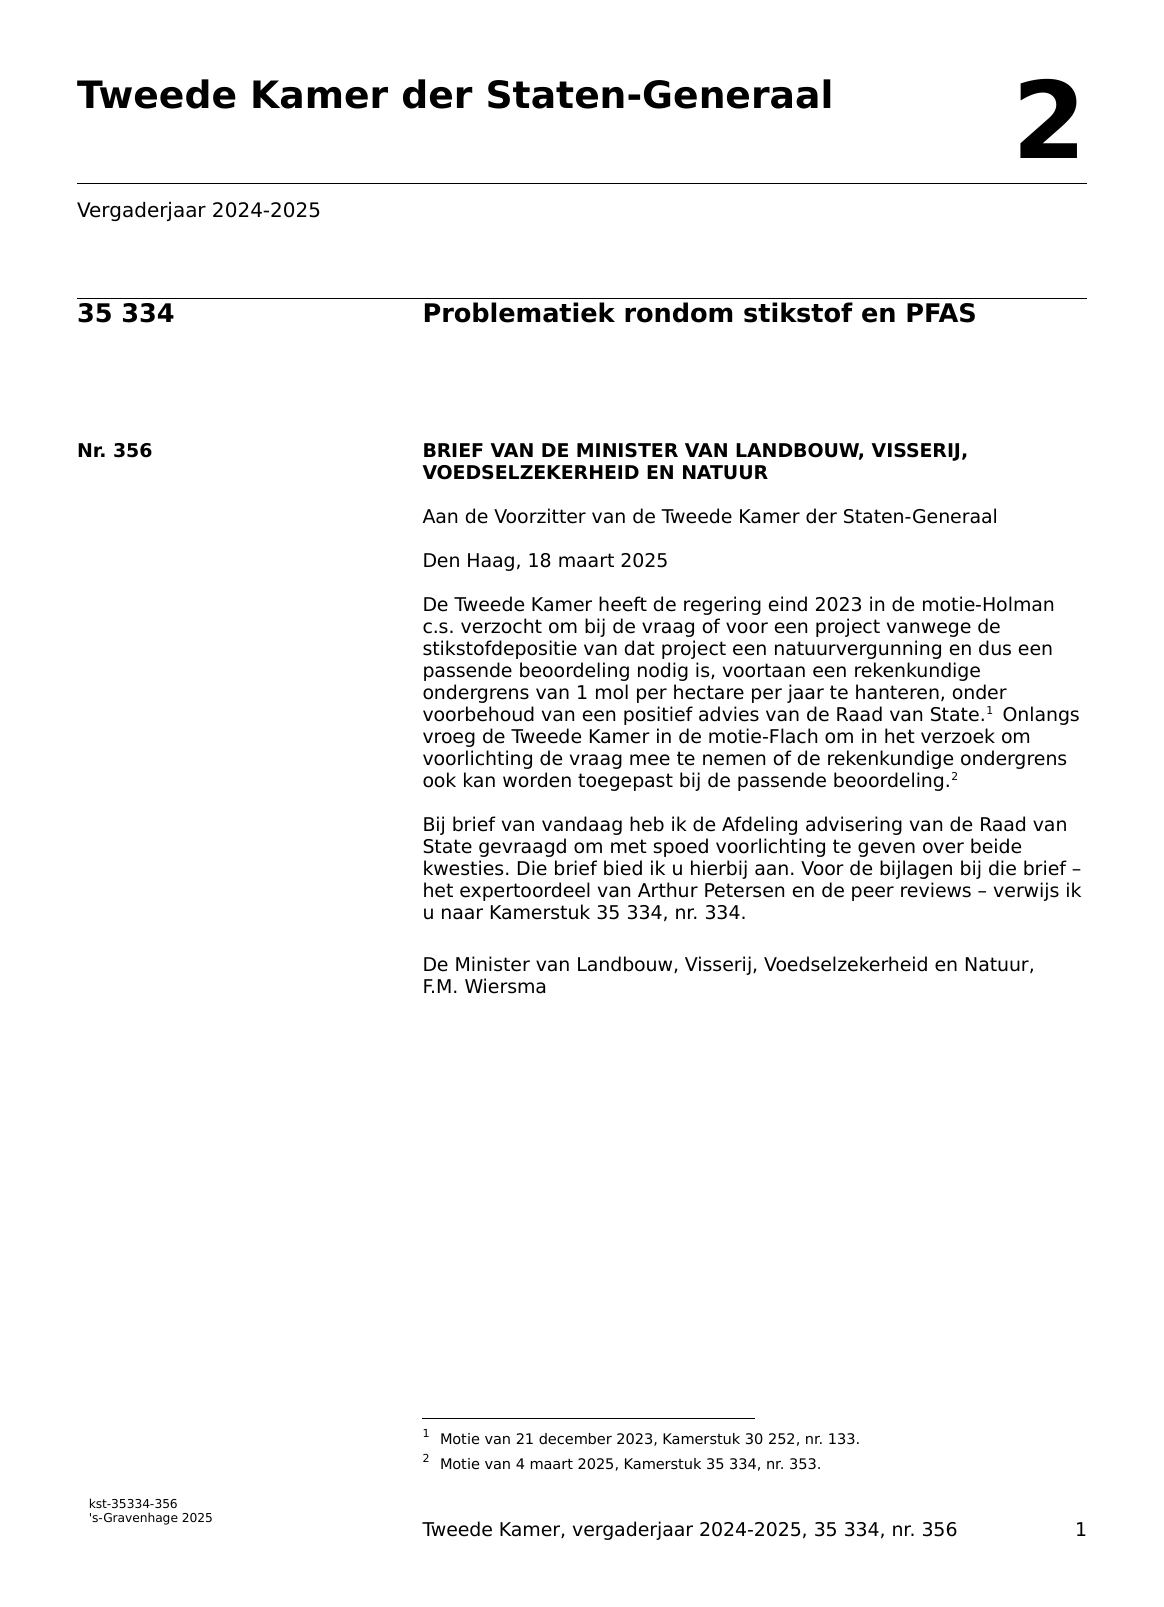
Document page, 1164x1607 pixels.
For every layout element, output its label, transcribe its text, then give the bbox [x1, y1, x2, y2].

text De Tweede Kamer heeft de regering eind 2023 in de motie-Holman c.s. verzocht om bij de vraag of voor een project vanwege de stikstofdepositie van dat project een natuurvergunning en dus een passende beoordeling nodig is, voortaan een rekenkundige ondergrens van 1 mol per hectare per jaar te hanteren, onder voorbehoud van een positief advies van de Raad van State. Onlangs vroeg de Tweede Kamer in de motie-Flach om in het verzoek om voorlichting de vraag mee te nemen of de rekenkundige ondergrens ook kan worden toegepast bij de passende beoordeling. [422, 594, 1087, 792]
text Motie van 4 maart 2025, Kamerstuk 35 334, nr. 353. [422, 1452, 1087, 1474]
table_header 2 [886, 59, 1087, 183]
text Den Haag, 18 maart 2025 [422, 550, 1087, 572]
text kst-35334-356 [88, 1497, 323, 1511]
text Bij brief van vandaag heb ik de Afdeling advisering van de Raad van State gevraagd om met spoed voorlichting te geven over beide kwesties. Die brief bied ik u hierbij aan. Voor de bijlagen bij die brief – het expertoordeel van Arthur Petersen en de peer reviews – verwijs ik u naar Kamerstuk 35 334, nr. 334. [422, 814, 1087, 924]
table_header Tweede Kamer der Staten-Generaal [77, 59, 886, 183]
text De Minister van Landbouw, Visserij, Voedselzekerheid en Natuur, F.M. Wiersma [422, 954, 1087, 998]
text Aan de Voorzitter van de Tweede Kamer der Staten-Generaal [422, 506, 1087, 528]
text 's-Gravenhage 2025 [88, 1511, 323, 1525]
subtitle Nr. 356 BRIEF VAN DE MINISTER VAN LANDBOUW, VISSERIJ, VOEDSELZEKERHEID EN NATUUR [77, 440, 1087, 484]
table_cell Vergaderjaar 2024-2025 [77, 184, 1087, 298]
subtitle 35 334 Problematiek rondom stikstof en PFAS [77, 299, 1087, 329]
text Motie van 21 december 2023, Kamerstuk 30 252, nr. 133. [422, 1427, 1087, 1449]
